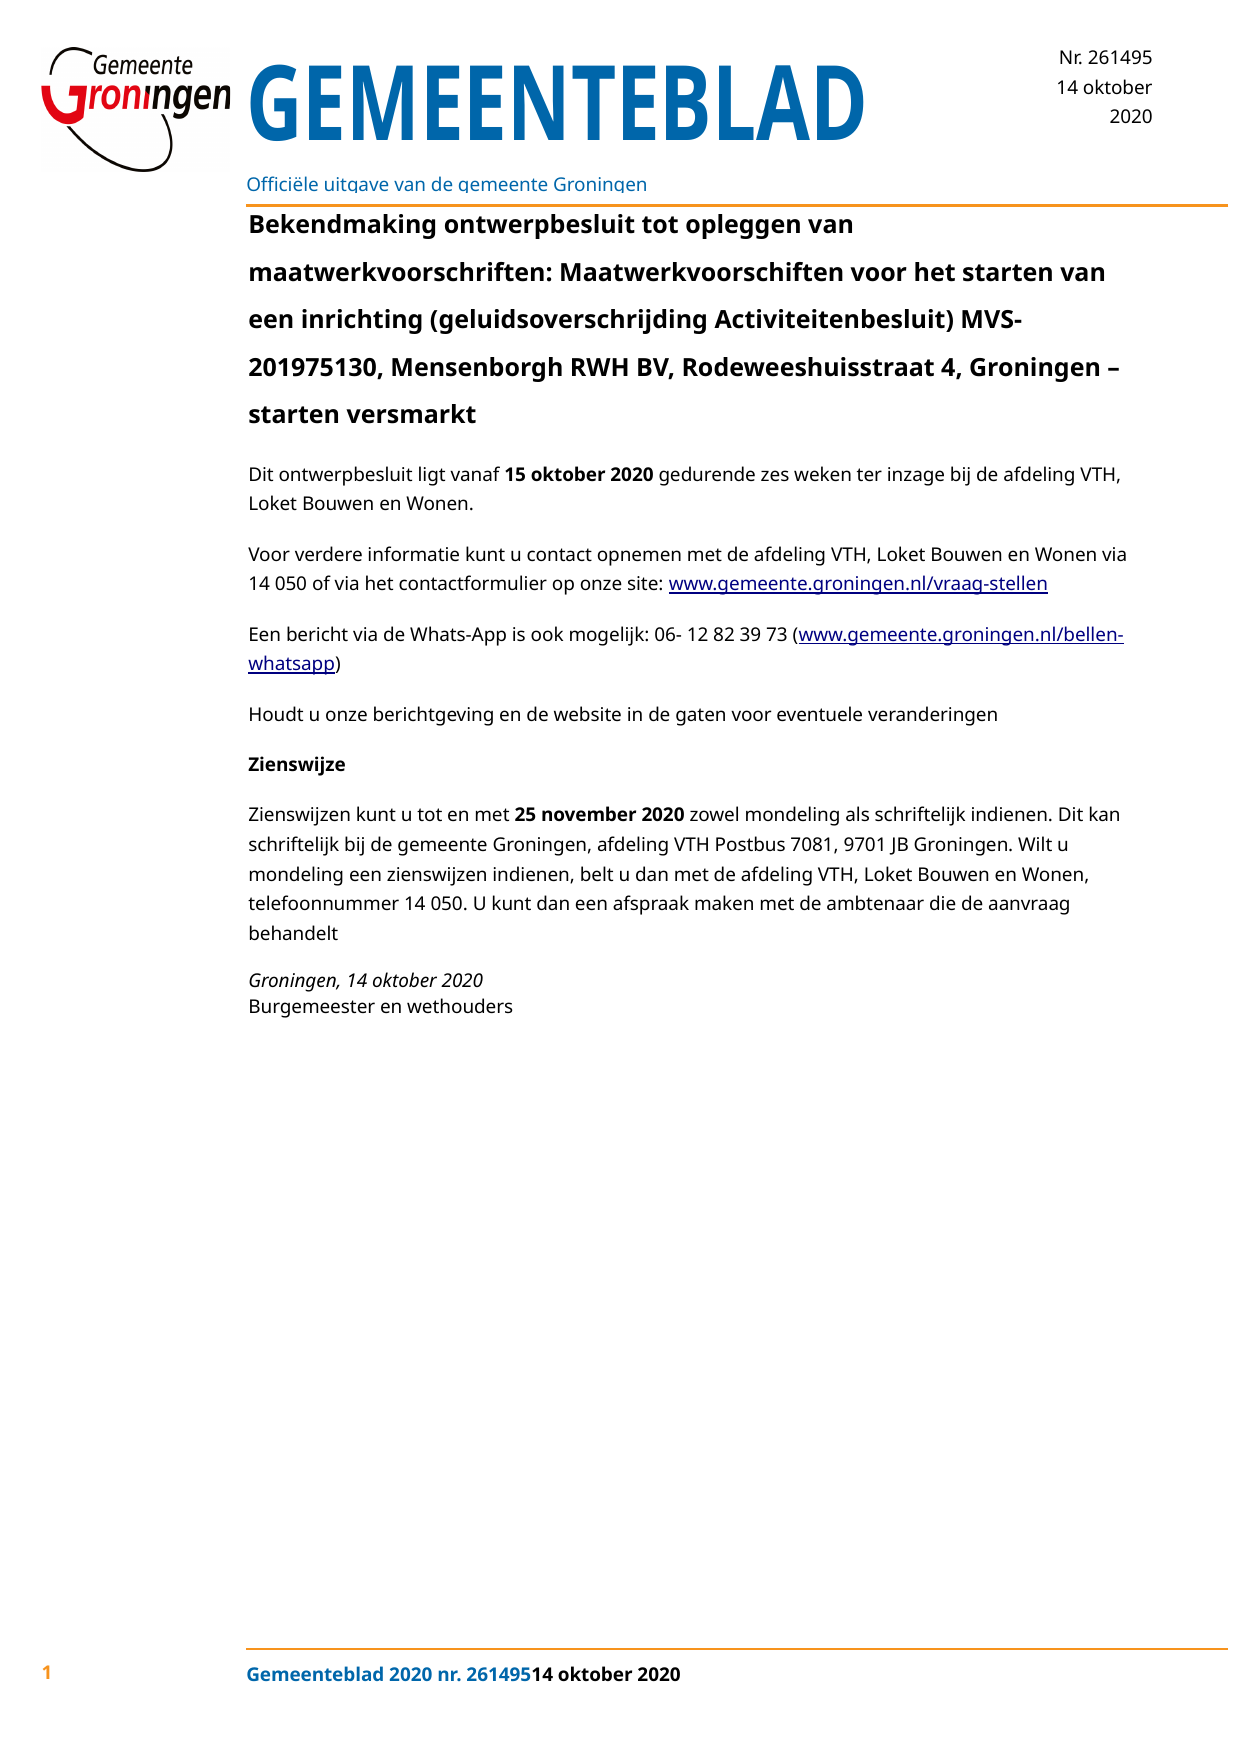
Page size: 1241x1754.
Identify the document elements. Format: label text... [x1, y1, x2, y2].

picture [41, 47, 231, 172]
text Burgemeester en wethouders [248, 993, 1152, 1019]
text Houdt u onze berichtgeving en de website in de gaten voor eventuele veranderingen [248, 701, 1152, 726]
text Zienswijze [248, 751, 1152, 777]
text Dit ontwerpbesluit ligt vanaf 15 oktober 2020 gedurende zes weken ter inzage bij de afdeling VTH, Loket Bouwen en Wonen. [248, 461, 1152, 516]
text Een bericht via de Whats-App is ook mogelijk: 06- 12 82 39 73 (www.gemeente.groningen.nl/bellen-whatsapp) [248, 621, 1152, 676]
text Voor verdere informatie kunt u contact opnemen met de afdeling VTH, Loket Bouwen en Wonen via 14 050 of via het contactformulier op onze site: www.gemeente.groningen.nl/vraag-stellen [248, 541, 1152, 596]
text Groningen, 14 oktober 2020 [248, 968, 1152, 993]
text Zienswijzen kunt u tot en met 25 november 2020 zowel mondeling als schriftelijk indienen. Dit kan schriftelijk bij de gemeente Groningen, afdeling VTH Postbus 7081, 9701 JB Groningen. Wilt u mondeling een zienswijzen indienen, belt u dan met de afdeling VTH, Loket Bouwen en Wonen, telefoonnummer 14 050. U kunt dan een afspraak maken met de ambtenaar die de aanvraag behandelt [248, 802, 1152, 946]
text Bekendmaking ontwerpbesluit tot opleggen van maatwerkvoorschriften: Maatwerkvoorschiften voor het starten van een inrichting (geluidsoverschrijding Activiteitenbesluit) MVS-201975130, Mensenborgh RWH BV, Rodeweeshuisstraat 4, Groningen – starten versmarkt [248, 207, 1152, 431]
